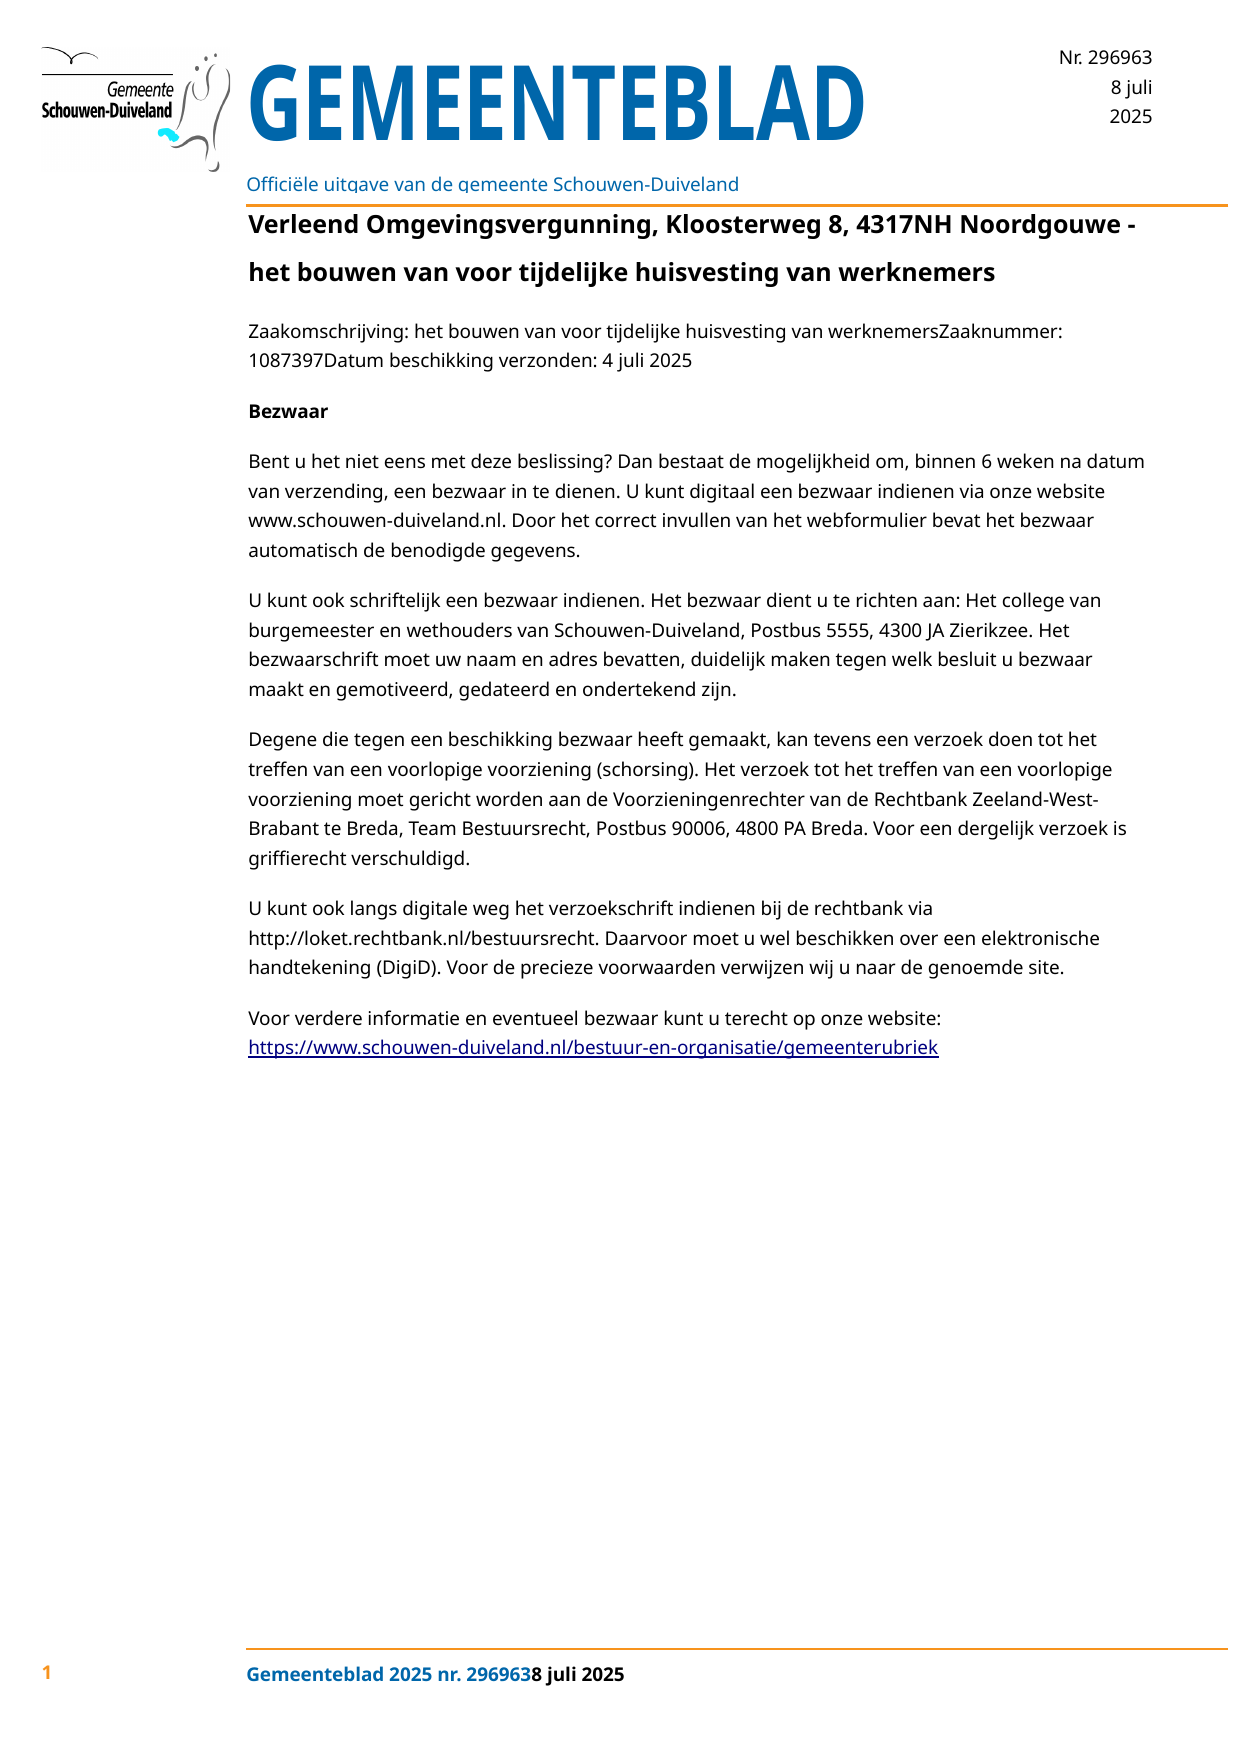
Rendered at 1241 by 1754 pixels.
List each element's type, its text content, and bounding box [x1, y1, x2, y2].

text Degene die tegen een beschikking bezwaar heeft gemaakt, kan tevens een verzoek doen tot het treffen van een voorlopige voorziening (schorsing). Het verzoek tot het treffen van een voorlopige voorziening moet gericht worden aan de Voorzieningenrechter van de Rechtbank Zeeland-West-Brabant te Breda, Team Bestuursrecht, Postbus 90006, 4800 PA Breda. Voor een dergelijk verzoek is griffierecht verschuldigd. [248, 727, 1152, 871]
text Voor verdere informatie en eventueel bezwaar kunt u terecht op onze website: https://www.schouwen-duiveland.nl/bestuur-en-organisatie/gemeenterubriek [248, 1005, 1152, 1060]
text U kunt ook schriftelijk een bezwaar indienen. Het bezwaar dient u te richten aan: Het college van burgemeester en wethouders van Schouwen-Duiveland, Postbus 5555, 4300 JA Zierikzee. Het bezwaarschrift moet uw naam en adres bevatten, duidelijk maken tegen welk besluit u bezwaar maakt en gemotiveerd, gedateerd en ondertekend zijn. [248, 587, 1152, 702]
text Bent u het niet eens met deze beslissing? Dan bestaat de mogelijkheid om, binnen 6 weken na datum van verzending, een bezwaar in te dienen. U kunt digitaal een bezwaar indienen via onze website www.schouwen-duiveland.nl. Door het correct invullen van het webformulier bevat het bezwaar automatisch de benodigde gegevens. [248, 448, 1152, 563]
text Bezwaar [248, 398, 1152, 424]
picture [41, 47, 231, 172]
text Zaakomschrijving: het bouwen van voor tijdelijke huisvesting van werknemersZaaknummer: 1087397Datum beschikking verzonden: 4 juli 2025 [248, 318, 1152, 373]
text U kunt ook langs digitale weg het verzoekschrift indienen bij de rechtbank via http://loket.rechtbank.nl/bestuursrecht. Daarvoor moet u wel beschikken over een elektronische handtekening (DigiD). Voor de precieze voorwaarden verwijzen wij u naar de genoemde site. [248, 895, 1152, 980]
text Verleend Omgevingsvergunning, Kloosterweg 8, 4317NH Noordgouwe - het bouwen van voor tijdelijke huisvesting van werknemers [248, 207, 1152, 288]
